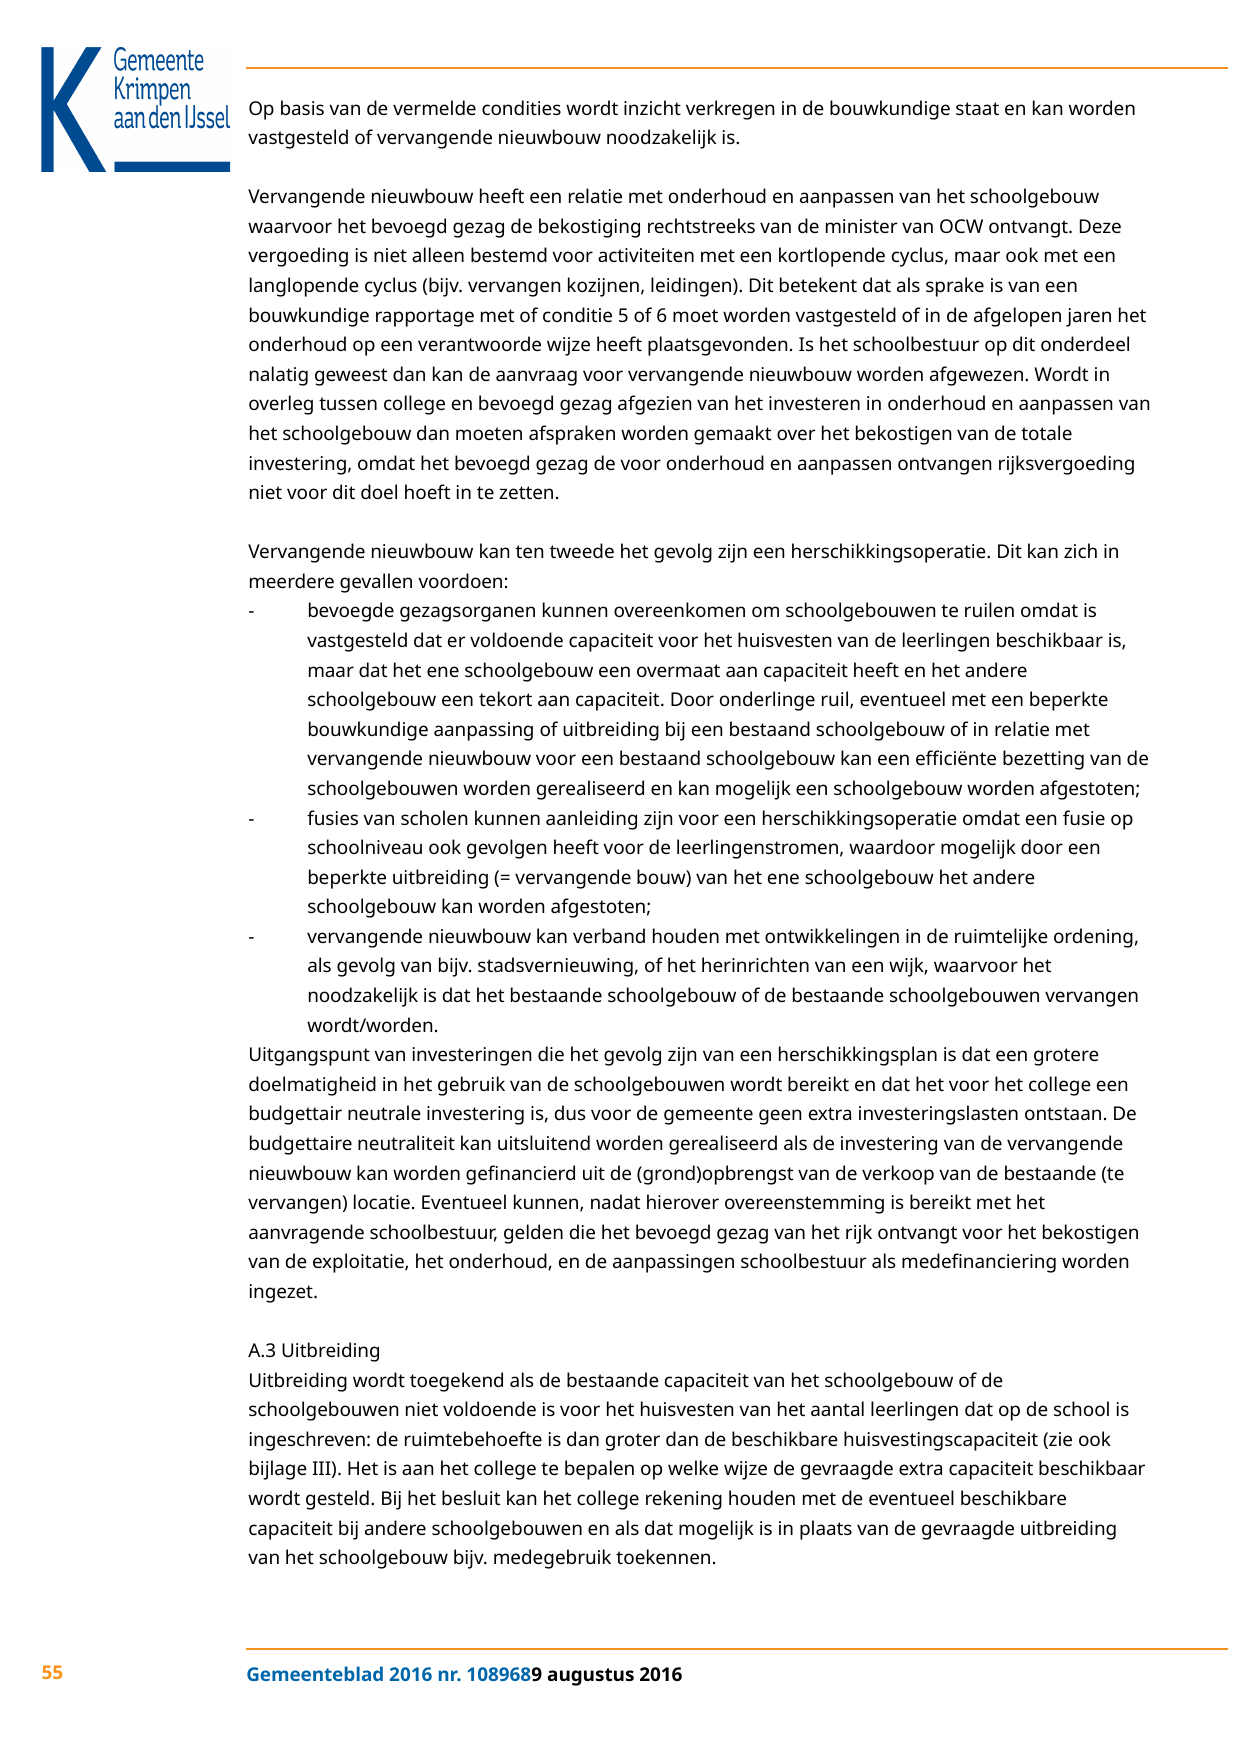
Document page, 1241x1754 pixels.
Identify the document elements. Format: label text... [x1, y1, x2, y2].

list bevoegde gezagsorganen kunnen overeenkomen om schoolgebouwen te ruilen omdat is vastgesteld dat er voldoende capaciteit voor het huisvesten van de leerlingen beschikbaar is, maar dat het ene schoolgebouw een overmaat aan capaciteit heeft en het andere schoolgebouw een tekort aan capaciteit. Door onderlinge ruil, eventueel met een beperkte bouwkundige aanpassing of uitbreiding bij een bestaand schoolgebouw of in relatie met vervangende nieuwbouw voor een bestaand schoolgebouw kan een efficiënte bezetting van de schoolgebouwen worden gerealiseerd en kan mogelijk een schoolgebouw worden afgestoten; [248, 598, 1152, 801]
text Vervangende nieuwbouw heeft een relatie met onderhoud en aanpassen van het schoolgebouw waarvoor het bevoegd gezag de bekostiging rechtstreeks van de minister van OCW ontvangt. Deze vergoeding is niet alleen bestemd voor activiteiten met een kortlopende cyclus, maar ook met een langlopende cyclus (bijv. vervangen kozijnen, leidingen). Dit betekent dat als sprake is van een bouwkundige rapportage met of conditie 5 of 6 moet worden vastgesteld of in de afgelopen jaren het onderhoud op een verantwoorde wijze heeft plaatsgevonden. Is het schoolbestuur op dit onderdeel nalatig geweest dan kan de aanvraag voor vervangende nieuwbouw worden afgewezen. Wordt in overleg tussen college en bevoegd gezag afgezien van het investeren in onderhoud en aanpassen van het schoolgebouw dan moeten afspraken worden gemaakt over het bekostigen van de totale investering, omdat het bevoegd gezag de voor onderhoud en aanpassen ontvangen rijksvergoeding niet voor dit doel hoeft in te zetten. [248, 183, 1152, 505]
text A.3 Uitbreiding [248, 1337, 1152, 1363]
text Uitgangspunt van investeringen die het gevolg zijn van een herschikkingsplan is dat een grotere doelmatigheid in het gebruik van de schoolgebouwen wordt bereikt en dat het voor het college een budgettair neutrale investering is, dus voor de gemeente geen extra investeringslasten ontstaan. De budgettaire neutraliteit kan uitsluitend worden gerealiseerd als de investering van de vervangende nieuwbouw kan worden gefinancierd uit de (grond)opbrengst van de verkoop van de bestaande (te vervangen) locatie. Eventueel kunnen, nadat hierover overeenstemming is bereikt met het aanvragende schoolbestuur, gelden die het bevoegd gezag van het rijk ontvangt voor het bekostigen van de exploitatie, het onderhoud, en de aanpassingen schoolbestuur als medefinanciering worden ingezet. [248, 1041, 1152, 1304]
text Op basis van de vermelde condities wordt inzicht verkregen in de bouwkundige staat en kan worden vastgesteld of vervangende nieuwbouw noodzakelijk is. [248, 95, 1152, 150]
text Vervangende nieuwbouw kan ten tweede het gevolg zijn een herschikkingsoperatie. Dit kan zich in meerdere gevallen voordoen: [248, 538, 1152, 594]
list fusies van scholen kunnen aanleiding zijn voor een herschikkingsoperatie omdat een fusie op schoolniveau ook gevolgen heeft voor de leerlingenstromen, waardoor mogelijk door een beperkte uitbreiding (= vervangende bouw) van het ene schoolgebouw het andere schoolgebouw kan worden afgestoten; [248, 805, 1152, 919]
picture [41, 47, 231, 172]
text Uitbreiding wordt toegekend als de bestaande capaciteit van het schoolgebouw of de schoolgebouwen niet voldoende is voor het huisvesten van het aantal leerlingen dat op de school is ingeschreven: de ruimtebehoefte is dan groter dan de beschikbare huisvestingscapaciteit (zie ook bijlage III). Het is aan het college te bepalen op welke wijze de gevraagde extra capaciteit beschikbaar wordt gesteld. Bij het besluit kan het college rekening houden met de eventueel beschikbare capaciteit bij andere schoolgebouwen en als dat mogelijk is in plaats van de gevraagde uitbreiding van het schoolgebouw bijv. medegebruik toekennen. [248, 1367, 1152, 1570]
list vervangende nieuwbouw kan verband houden met ontwikkelingen in de ruimtelijke ordening, als gevolg van bijv. stadsvernieuwing, of het herinrichten van een wijk, waarvoor het noodzakelijk is dat het bestaande schoolgebouw of de bestaande schoolgebouwen vervangen wordt/worden. [248, 923, 1152, 1038]
